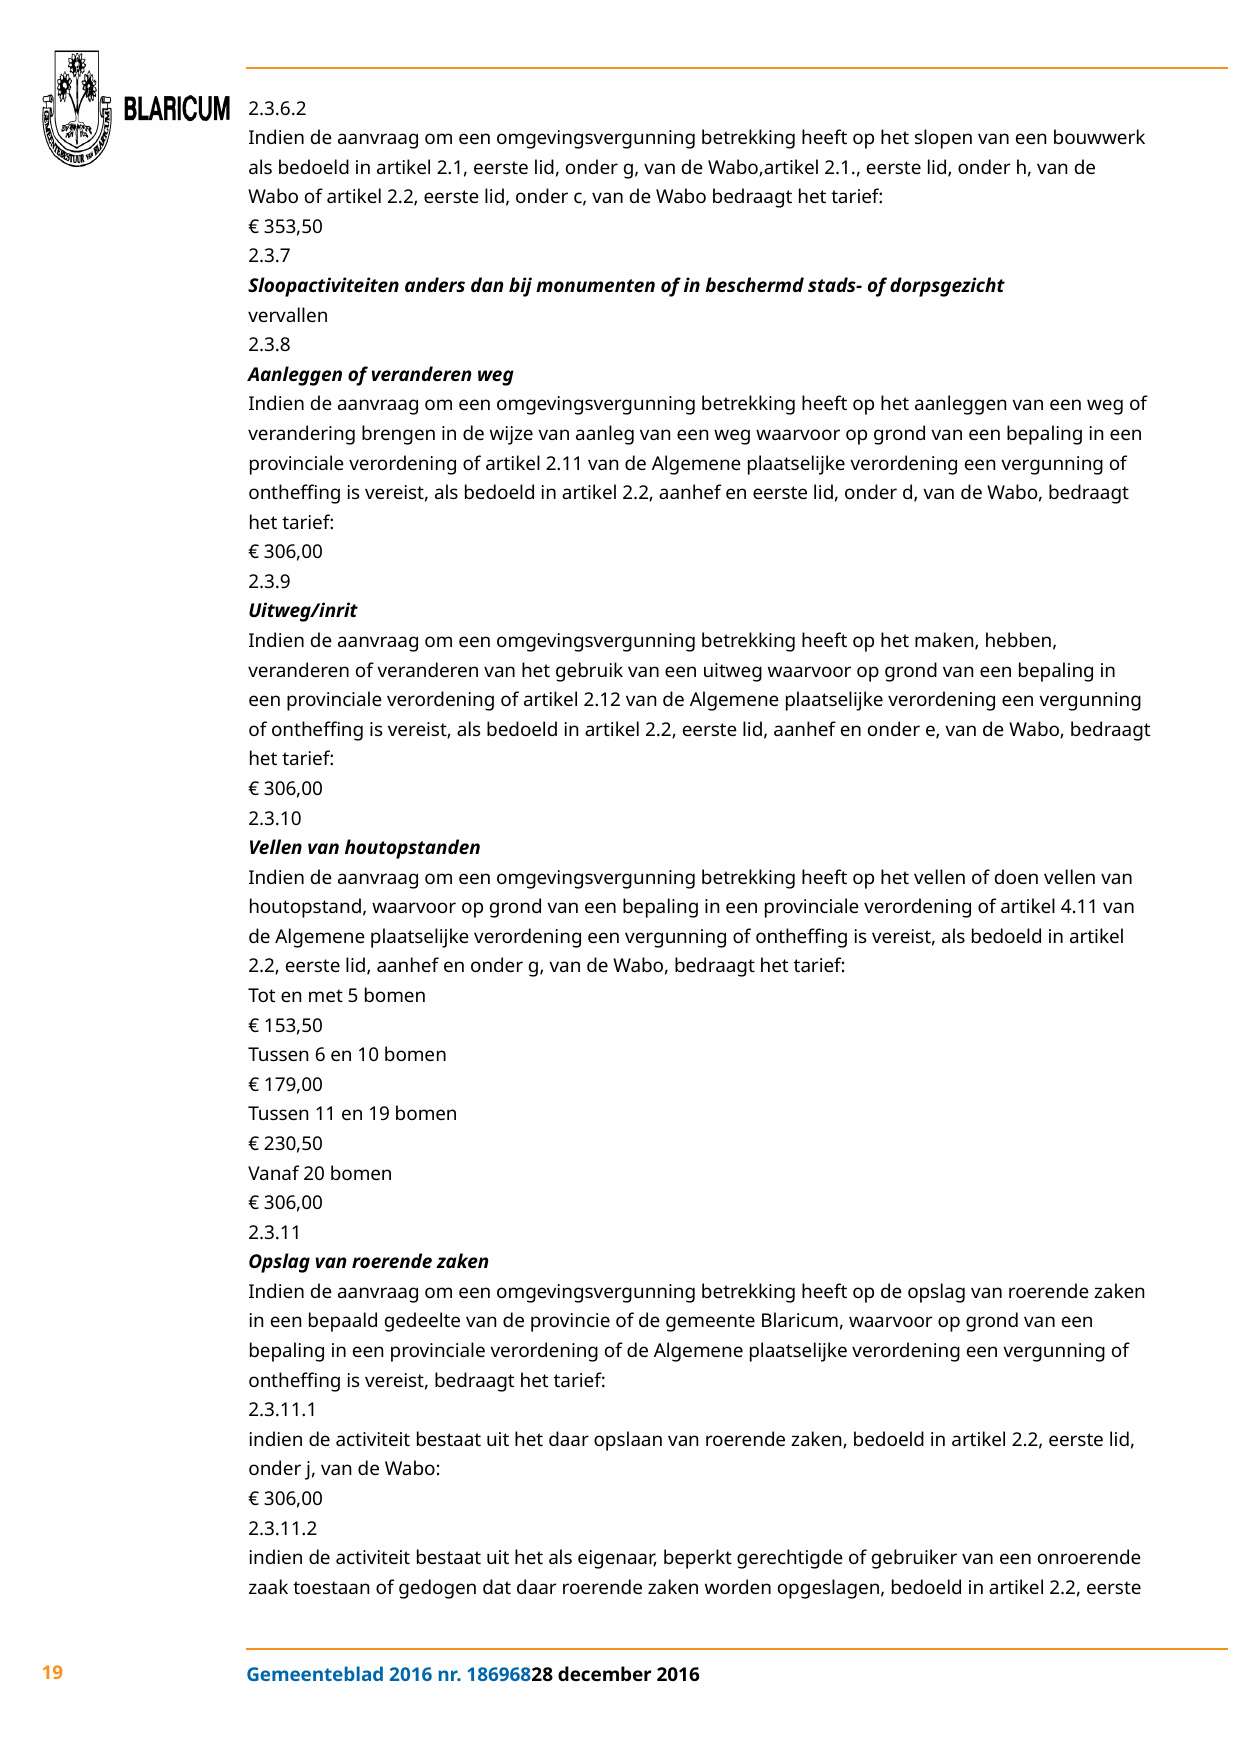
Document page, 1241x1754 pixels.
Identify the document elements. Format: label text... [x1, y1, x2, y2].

text Vanaf 20 bomen [248, 1160, 1152, 1186]
text Aanleggen of veranderen weg [248, 361, 1152, 387]
text € 306,00 [248, 1189, 1152, 1215]
text Opslag van roerende zaken [248, 1248, 1152, 1274]
text 2.3.11 [248, 1219, 1152, 1245]
text 2.3.11.1 [248, 1396, 1152, 1422]
text Indien de aanvraag om een omgevingsvergunning betrekking heeft op het slopen van een bouwwerk als bedoeld in artikel 2.1, eerste lid, onder g, van de Wabo,artikel 2.1., eerste lid, onder h, van de Wabo of artikel 2.2, eerste lid, onder c, van de Wabo bedraagt het tarief: [248, 124, 1152, 209]
picture [41, 47, 231, 172]
text indien de activiteit bestaat uit het daar opslaan van roerende zaken, bedoeld in artikel 2.2, eerste lid, onder j, van de Wabo: [248, 1426, 1152, 1481]
text Tussen 11 en 19 bomen [248, 1101, 1152, 1126]
text Tot en met 5 bomen [248, 982, 1152, 1008]
text Vellen van houtopstanden [248, 834, 1152, 860]
text 2.3.7 [248, 243, 1152, 268]
text Sloopactiviteiten anders dan bij monumenten of in beschermd stads- of dorpsgezicht [248, 272, 1152, 298]
text Indien de aanvraag om een omgevingsvergunning betrekking heeft op het aanleggen van een weg of verandering brengen in de wijze van aanleg van een weg waarvoor op grond van een bepaling in een provinciale verordening of artikel 2.11 van de Algemene plaatselijke verordening een vergunning of ontheffing is vereist, als bedoeld in artikel 2.2, aanhef en eerste lid, onder d, van de Wabo, bedraagt het tarief: [248, 391, 1152, 535]
text € 306,00 [248, 775, 1152, 801]
text Uitweg/inrit [248, 598, 1152, 623]
text € 306,00 [248, 538, 1152, 564]
text € 306,00 [248, 1485, 1152, 1511]
text Indien de aanvraag om een omgevingsvergunning betrekking heeft op het maken, hebben, veranderen of veranderen van het gebruik van een uitweg waarvoor op grond van een bepaling in een provinciale verordening of artikel 2.12 van de Algemene plaatselijke verordening een vergunning of ontheffing is vereist, als bedoeld in artikel 2.2, eerste lid, aanhef en onder e, van de Wabo, bedraagt het tarief: [248, 627, 1152, 771]
text 2.3.9 [248, 568, 1152, 594]
text 2.3.8 [248, 331, 1152, 357]
text Indien de aanvraag om een omgevingsvergunning betrekking heeft op de opslag van roerende zaken in een bepaald gedeelte van de provincie of de gemeente Blaricum, waarvoor op grond van een bepaling in een provinciale verordening of de Algemene plaatselijke verordening een vergunning of ontheffing is vereist, bedraagt het tarief: [248, 1278, 1152, 1393]
text indien de activiteit bestaat uit het als eigenaar, beperkt gerechtigde of gebruiker van een onroerende zaak toestaan of gedogen dat daar roerende zaken worden opgeslagen, bedoeld in artikel 2.2, eerste [248, 1544, 1152, 1600]
text 2.3.6.2 [248, 95, 1152, 121]
text vervallen [248, 302, 1152, 328]
text € 230,50 [248, 1130, 1152, 1156]
text Tussen 6 en 10 bomen [248, 1041, 1152, 1067]
text € 153,50 [248, 1012, 1152, 1038]
text € 353,50 [248, 213, 1152, 239]
text Indien de aanvraag om een omgevingsvergunning betrekking heeft op het vellen of doen vellen van houtopstand, waarvoor op grond van een bepaling in een provinciale verordening of artikel 4.11 van de Algemene plaatselijke verordening een vergunning of ontheffing is vereist, als bedoeld in artikel 2.2, eerste lid, aanhef en onder g, van de Wabo, bedraagt het tarief: [248, 864, 1152, 978]
text 2.3.10 [248, 805, 1152, 831]
text 2.3.11.2 [248, 1515, 1152, 1541]
text € 179,00 [248, 1071, 1152, 1097]
